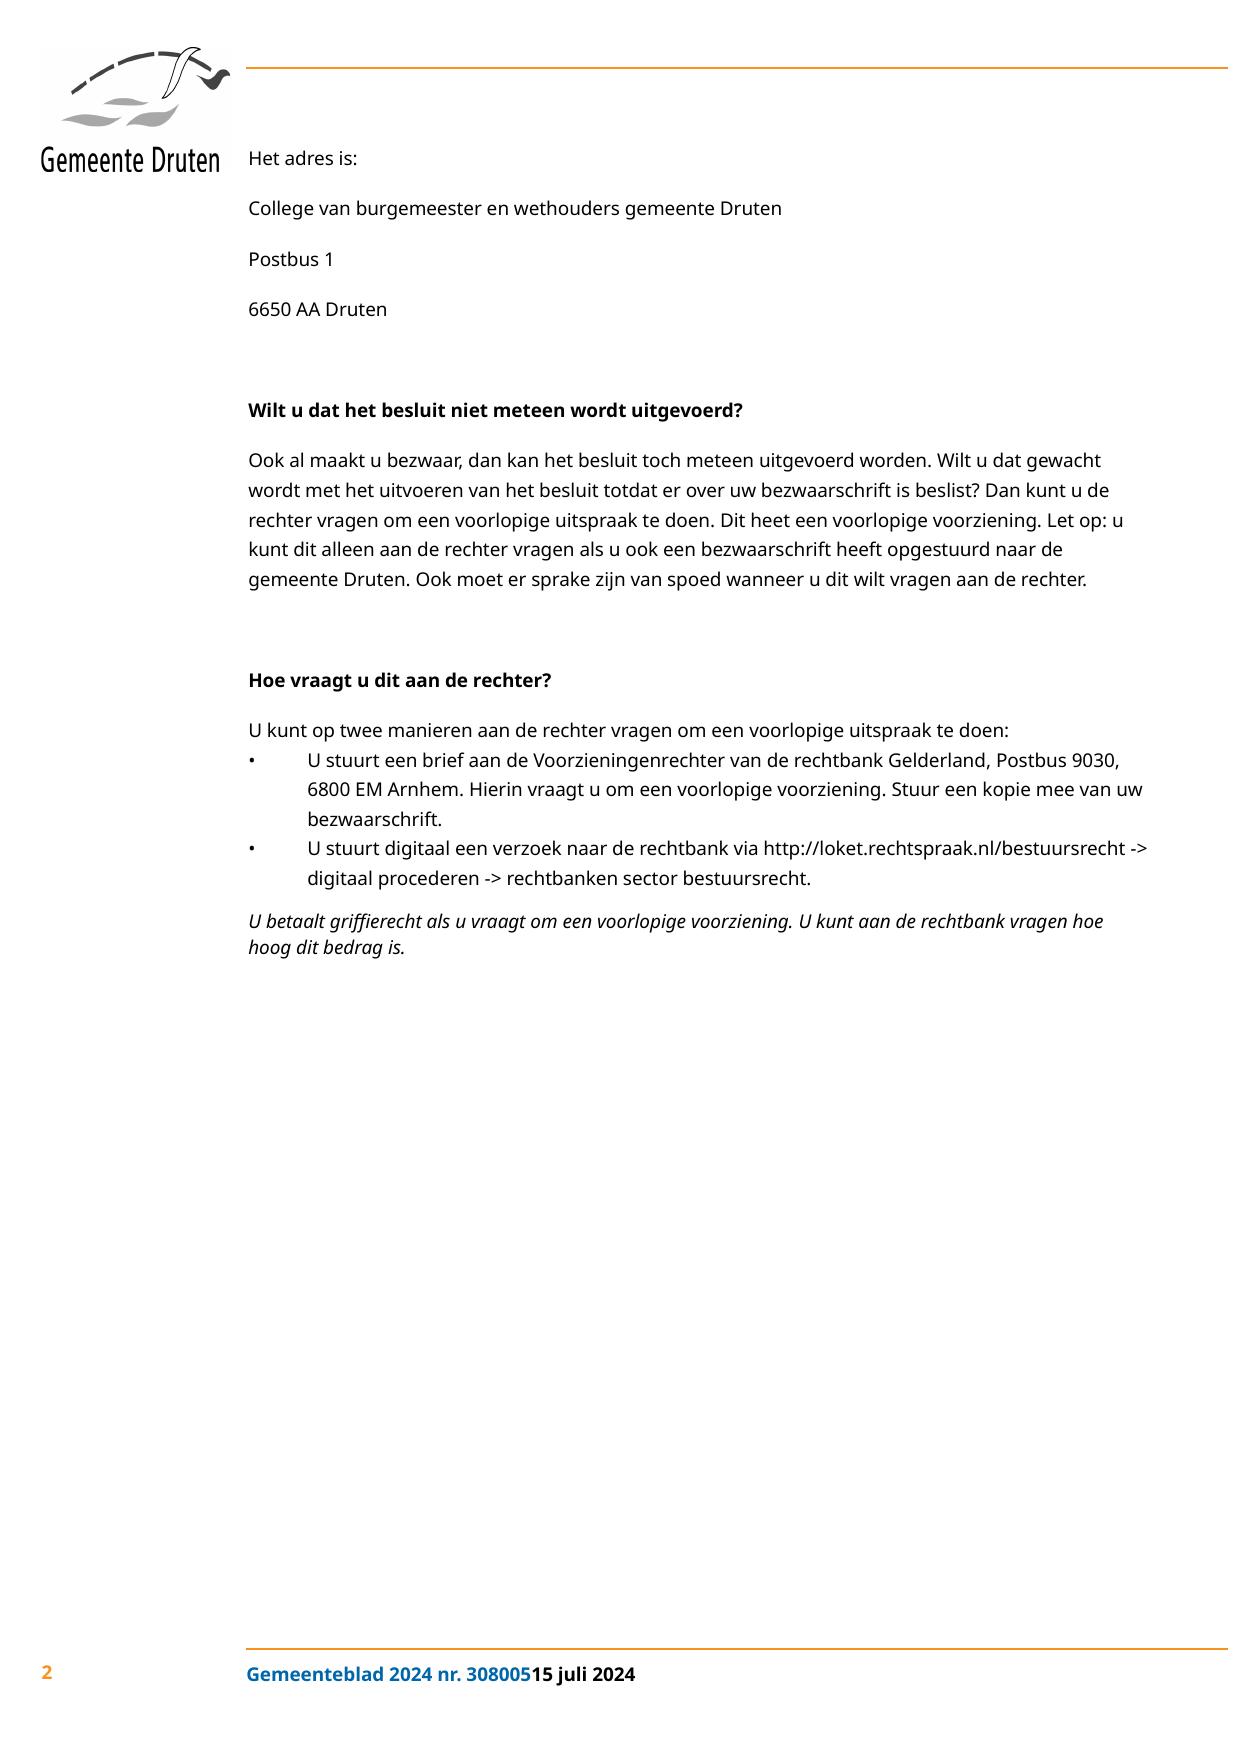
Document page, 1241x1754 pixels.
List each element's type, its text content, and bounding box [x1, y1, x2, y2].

list U stuurt digitaal een verzoek naar de rechtbank via http://loket.rechtspraak.nl/bestuursrecht -> digitaal procederen -> rechtbanken sector bestuursrecht. [248, 836, 1152, 891]
text Postbus 1 [248, 246, 1152, 272]
picture [41, 47, 231, 172]
text College van burgemeester en wethouders gemeente Druten [248, 196, 1152, 221]
text Hoe vraagt u dit aan de rechter? [248, 667, 1152, 693]
text Ook al maakt u bezwaar, dan kan het besluit toch meteen uitgevoerd worden. Wilt u dat gewacht wordt met het uitvoeren van het besluit totdat er over uw bezwaarschrift is beslist? Dan kunt u de rechter vragen om een voorlopige uitspraak te doen. Dit heet een voorlopige voorziening. Let op: u kunt dit alleen aan de rechter vragen als u ook een bezwaarschrift heeft opgestuurd naar de gemeente Druten. Ook moet er sprake zijn van spoed wanneer u dit wilt vragen aan de rechter. [248, 448, 1152, 592]
text Wilt u dat het besluit niet meteen wordt uitgevoerd? [248, 397, 1152, 423]
text Het adres is: [248, 145, 1152, 171]
text 6650 AA Druten [248, 296, 1152, 322]
list U stuurt een brief aan de Voorzieningenrechter van de rechtbank Gelderland, Postbus 9030, 6800 EM Arnhem. Hierin vraagt u om een voorlopige voorziening. Stuur een kopie mee van uw bezwaarschrift. [248, 747, 1152, 832]
text U betaalt griffierecht als u vraagt om een voorlopige voorziening. U kunt aan de rechtbank vragen hoe hoog dit bedrag is. [248, 908, 1152, 960]
text U kunt op twee manieren aan de rechter vragen om een voorlopige uitspraak te doen: [248, 717, 1152, 743]
